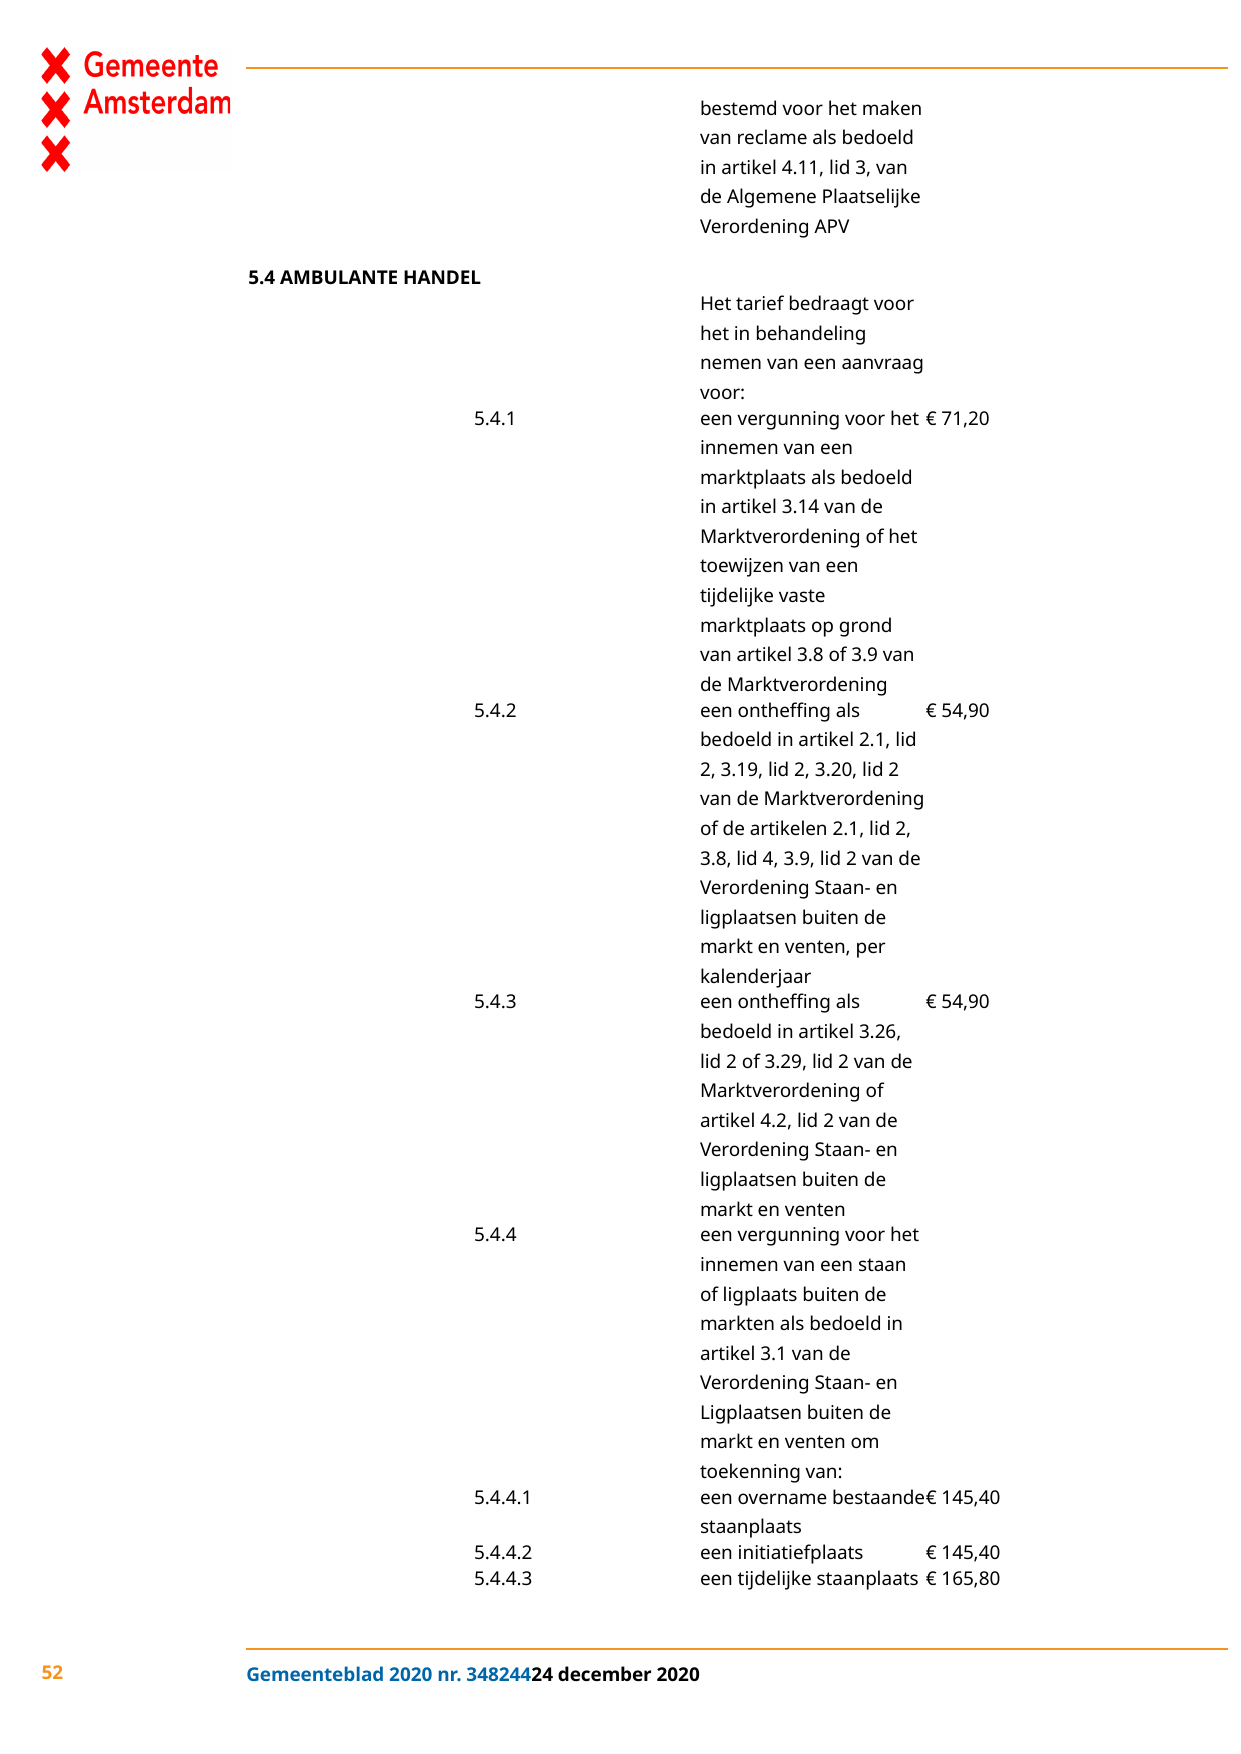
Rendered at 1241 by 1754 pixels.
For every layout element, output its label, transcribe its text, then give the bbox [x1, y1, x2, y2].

table_cell 5.4.2 [474, 697, 700, 989]
picture [41, 47, 231, 172]
table_cell 5.4.4.2 [474, 1539, 700, 1565]
table_cell [926, 1222, 1152, 1484]
table_cell een initiatiefplaats [700, 1539, 926, 1565]
table_cell een vergunning voor het innemen van een marktplaats als bedoeld in artikel 3.14 van de Marktverordening of het toewijzen van een tijdelijke vaste marktplaats op grond van artikel 3.8 of 3.9 van de Marktverordening [700, 405, 926, 697]
table_cell € 145,40 [926, 1539, 1152, 1565]
table_cell [248, 1539, 474, 1565]
table_cell [474, 290, 700, 405]
table_cell 5.4.4.3 [474, 1565, 700, 1591]
table_cell een ontheffing als bedoeld in artikel 3.26, lid 2 of 3.29, lid 2 van de Marktverordening of artikel 4.2, lid 2 van de Verordening Staan- en ligplaatsen buiten de markt en venten [700, 989, 926, 1222]
table_cell € 54,90 [926, 697, 1152, 989]
table_cell [926, 95, 1152, 239]
table_cell bestemd voor het maken van reclame als bedoeld in artikel 4.11, lid 3, van de Algemene Plaatselijke Verordening APV [700, 95, 926, 239]
table_cell 5.4.4.1 [474, 1484, 700, 1539]
table_cell [700, 239, 926, 264]
table_cell [248, 1222, 474, 1484]
table_cell [926, 265, 1152, 290]
table_cell [248, 1484, 474, 1539]
table_cell 5.4 AMBULANTE HANDEL [248, 265, 926, 290]
table_cell [248, 95, 474, 239]
table_cell [926, 290, 1152, 405]
table_cell een overname bestaande staanplaats [700, 1484, 926, 1539]
table_cell 5.4.3 [474, 989, 700, 1222]
table_cell een vergunning voor het innemen van een staan of ligplaats buiten de markten als bedoeld in artikel 3.1 van de Verordening Staan- en Ligplaatsen buiten de markt en venten om toekenning van: [700, 1222, 926, 1484]
table_cell [926, 239, 1152, 264]
table_cell [248, 290, 474, 405]
table_cell 5.4.4 [474, 1222, 700, 1484]
table_cell € 71,20 [926, 405, 1152, 697]
table_cell [248, 697, 474, 989]
table_cell [474, 95, 700, 239]
table_cell € 165,80 [926, 1565, 1152, 1591]
table_cell € 54,90 [926, 989, 1152, 1222]
table_cell [248, 405, 474, 697]
table_cell 5.4.1 [474, 405, 700, 697]
table_cell [248, 1565, 474, 1591]
table_cell [248, 989, 474, 1222]
table_cell € 145,40 [926, 1484, 1152, 1539]
table_cell een tijdelijke staanplaats [700, 1565, 926, 1591]
table_cell [474, 239, 700, 264]
table_cell een ontheffing als bedoeld in artikel 2.1, lid 2, 3.19, lid 2, 3.20, lid 2 van de Marktverordening of de artikelen 2.1, lid 2, 3.8, lid 4, 3.9, lid 2 van de Verordening Staan- en ligplaatsen buiten de markt en venten, per kalenderjaar [700, 697, 926, 989]
table_cell Het tarief bedraagt voor het in behandeling nemen van een aanvraag voor: [700, 290, 926, 405]
table_cell [248, 239, 474, 264]
